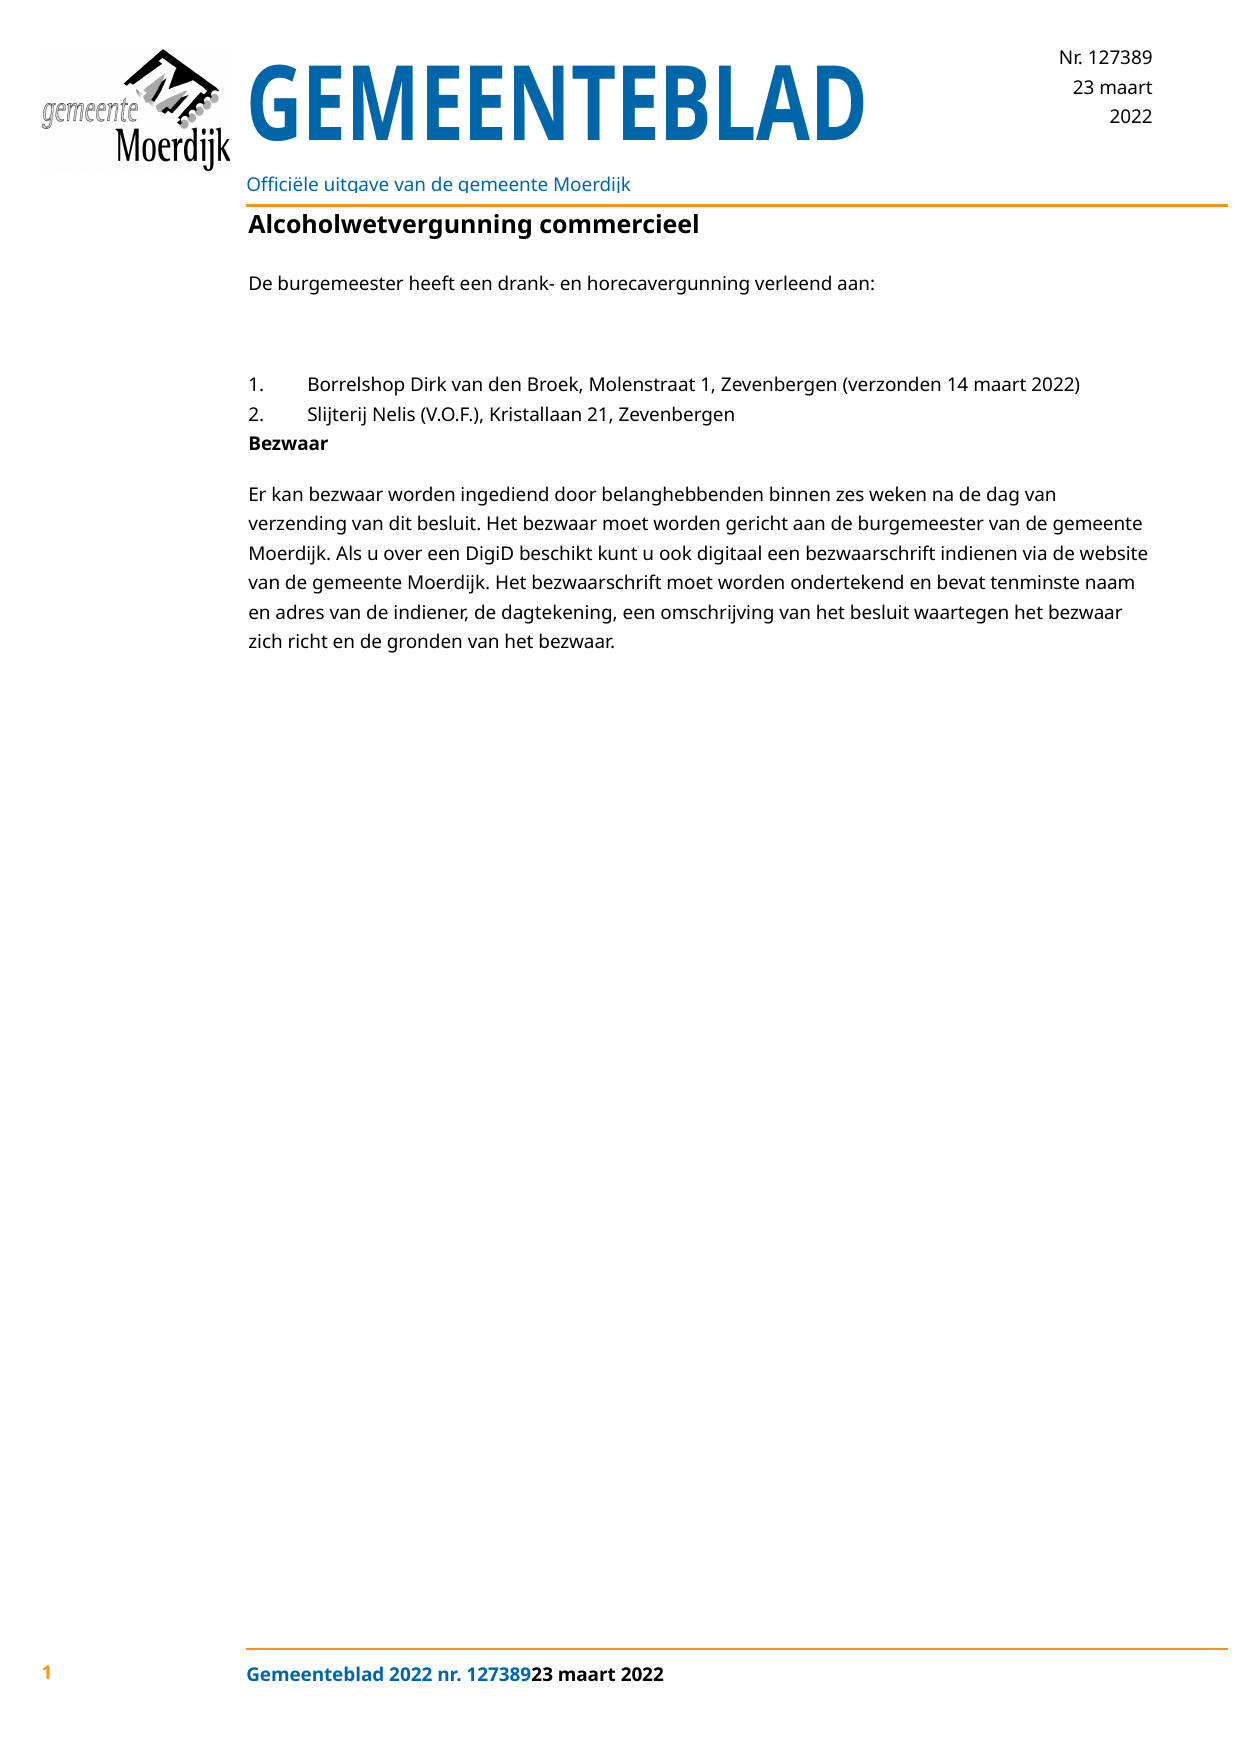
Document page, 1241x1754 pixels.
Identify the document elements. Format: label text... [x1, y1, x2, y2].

list Borrelshop Dirk van den Broek, Molenstraat 1, Zevenbergen (verzonden 14 maart 2022) [248, 371, 1152, 397]
text Bezwaar [248, 430, 1152, 456]
text De burgemeester heeft een drank- en horecavergunning verleend aan: [248, 270, 1152, 296]
text Er kan bezwaar worden ingediend door belanghebbenden binnen zes weken na de dag van verzending van dit besluit. Het bezwaar moet worden gericht aan de burgemeester van de gemeente Moerdijk. Als u over een DigiD beschikt kunt u ook digitaal een bezwaarschrift indienen via de website van de gemeente Moerdijk. Het bezwaarschrift moet worden ondertekend en bevat tenminste naam en adres van de indiener, de dagtekening, een omschrijving van het besluit waartegen het bezwaar zich richt en de gronden van het bezwaar. [248, 481, 1152, 654]
picture [41, 47, 231, 172]
text Alcoholwetvergunning commercieel [248, 207, 1152, 241]
list Slijterij Nelis (V.O.F.), Kristallaan 21, Zevenbergen [248, 401, 1152, 426]
